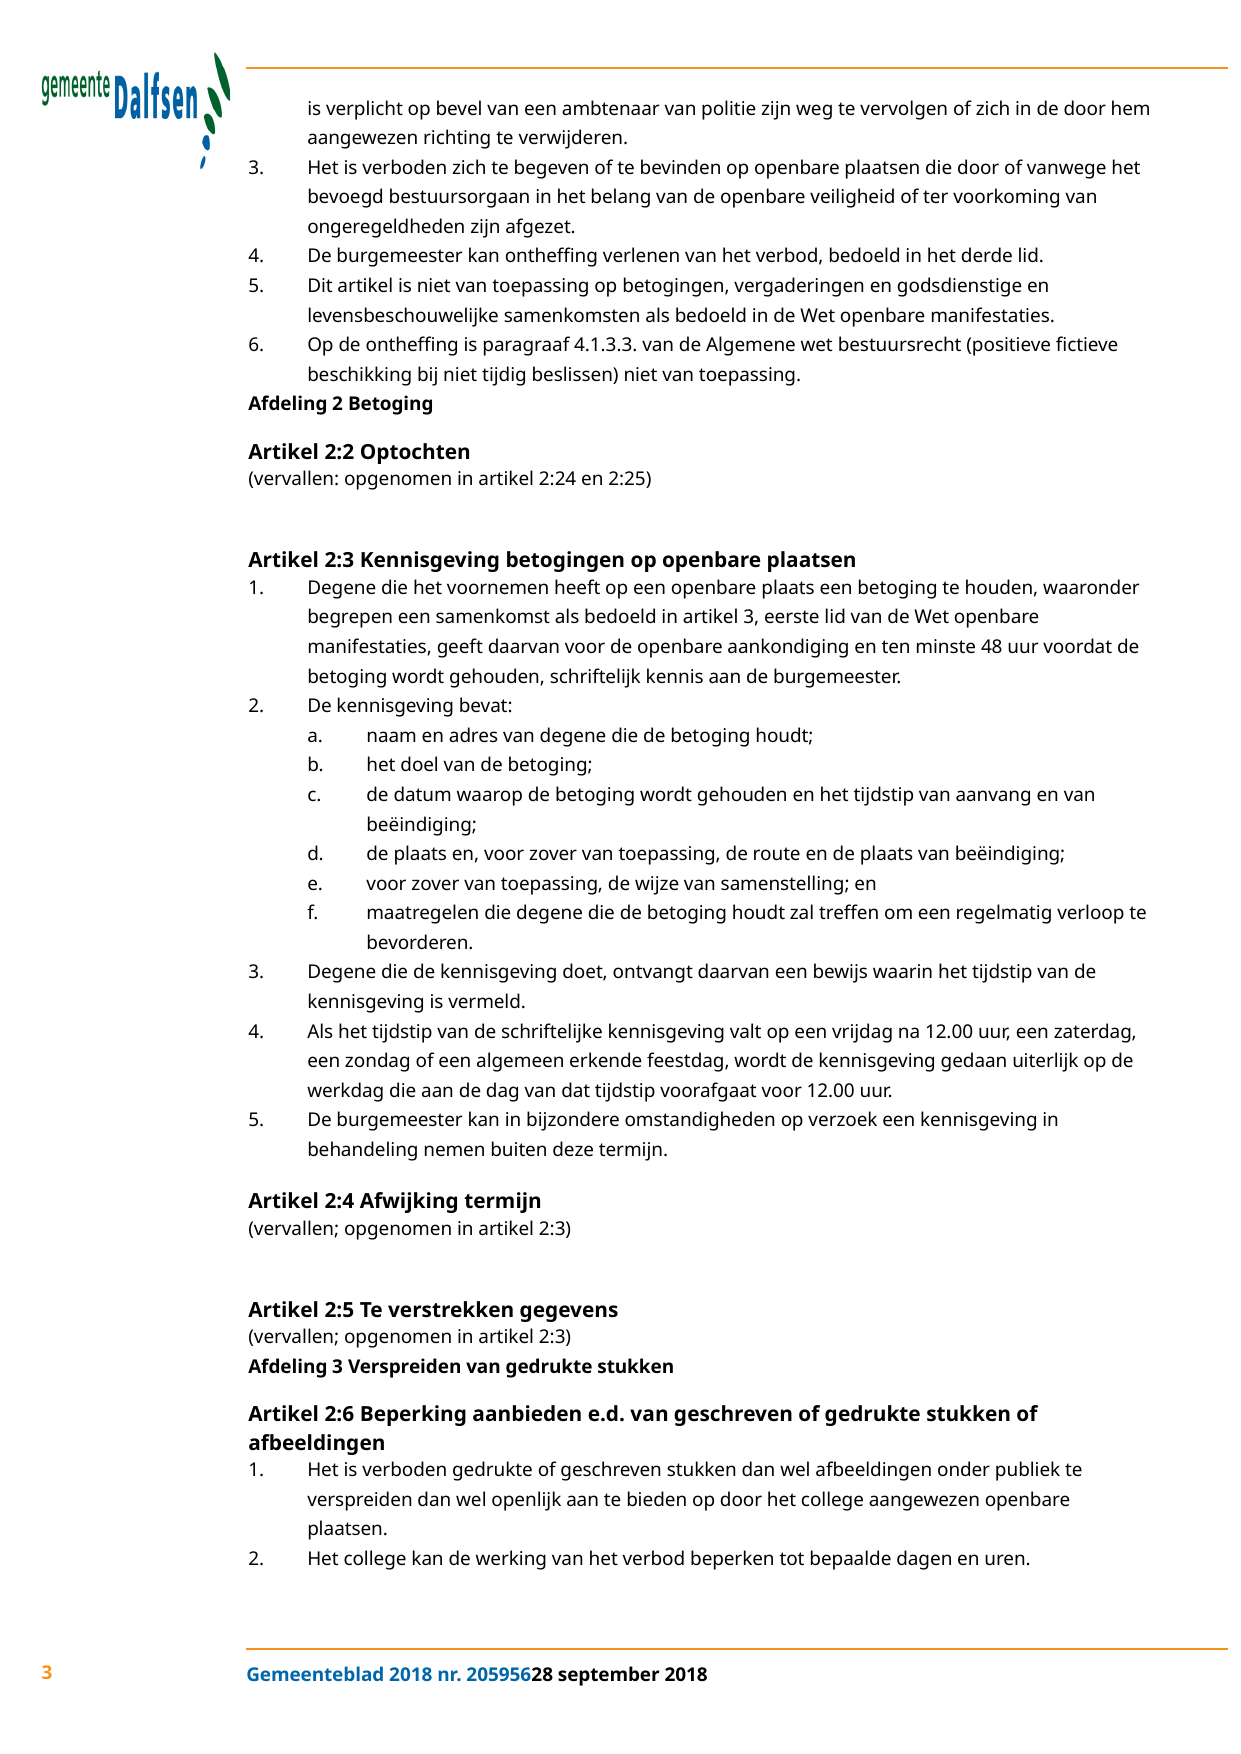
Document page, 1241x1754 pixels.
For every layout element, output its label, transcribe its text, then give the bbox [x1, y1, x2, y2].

list naam en adres van degene die de betoging houdt; [307, 722, 1152, 748]
list Het is verboden zich te begeven of te bevinden op openbare plaatsen die door of vanwege het bevoegd bestuursorgaan in het belang van de openbare veiligheid of ter voorkoming van ongeregeldheden zijn afgezet. [248, 154, 1152, 239]
list is verplicht op bevel van een ambtenaar van politie zijn weg te vervolgen of zich in de door hem aangewezen richting te verwijderen. [248, 95, 1152, 150]
list Dit artikel is niet van toepassing op betogingen, vergaderingen en godsdienstige en levensbeschouwelijke samenkomsten als bedoeld in de Wet openbare manifestaties. [248, 272, 1152, 328]
list Degene die de kennisgeving doet, ontvangt daarvan een bewijs waarin het tijdstip van de kennisgeving is vermeld. [248, 959, 1152, 1014]
list de datum waarop de betoging wordt gehouden en het tijdstip van aanvang en van beëindiging; [307, 781, 1152, 836]
list de plaats en, voor zover van toepassing, de route en de plaats van beëindiging; [307, 840, 1152, 866]
list Het college kan de werking van het verbod beperken tot bepaalde dagen en uren. [248, 1545, 1152, 1571]
list Degene die het voornemen heeft op een openbare plaats een betoging te houden, waaronder begrepen een samenkomst als bedoeld in artikel 3, eerste lid van de Wet openbare manifestaties, geeft daarvan voor de openbare aankondiging en ten minste 48 uur voordat de betoging wordt gehouden, schriftelijk kennis aan de burgemeester. [248, 574, 1152, 688]
text Artikel 2:4 Afwijking termijn [248, 1187, 1152, 1215]
list De kennisgeving bevat: [248, 692, 1152, 718]
text Artikel 2:2 Optochten [248, 437, 1152, 466]
text Afdeling 3 Verspreiden van gedrukte stukken [248, 1353, 1152, 1379]
picture [41, 47, 231, 172]
text Artikel 2:5 Te verstrekken gegevens [248, 1295, 1152, 1323]
text (vervallen; opgenomen in artikel 2:3) [248, 1323, 1152, 1349]
list Op de ontheffing is paragraaf 4.1.3.3. van de Algemene wet bestuursrecht (positieve fictieve beschikking bij niet tijdig beslissen) niet van toepassing. [248, 331, 1152, 387]
text Artikel 2:6 Beperking aanbieden e.d. van geschreven of gedrukte stukken of afbeeldingen [248, 1399, 1152, 1456]
text (vervallen; opgenomen in artikel 2:3) [248, 1215, 1152, 1241]
list voor zover van toepassing, de wijze van samenstelling; en [307, 870, 1152, 896]
list het doel van de betoging; [307, 752, 1152, 777]
list De burgemeester kan in bijzondere omstandigheden op verzoek een kennisgeving in behandeling nemen buiten deze termijn. [248, 1107, 1152, 1162]
list Het is verboden gedrukte of geschreven stukken dan wel afbeeldingen onder publiek te verspreiden dan wel openlijk aan te bieden op door het college aangewezen openbare plaatsen. [248, 1456, 1152, 1541]
list maatregelen die degene die de betoging houdt zal treffen om een regelmatig verloop te bevorderen. [307, 899, 1152, 955]
text (vervallen: opgenomen in artikel 2:24 en 2:25) [248, 466, 1152, 491]
text Afdeling 2 Betoging [248, 391, 1152, 416]
list Als het tijdstip van de schriftelijke kennisgeving valt op een vrijdag na 12.00 uur, een zaterdag, een zondag of een algemeen erkende feestdag, wordt de kennisgeving gedaan uiterlijk op de werkdag die aan de dag van dat tijdstip voorafgaat voor 12.00 uur. [248, 1018, 1152, 1103]
list De burgemeester kan ontheffing verlenen van het verbod, bedoeld in het derde lid. [248, 243, 1152, 268]
text Artikel 2:3 Kennisgeving betogingen op openbare plaatsen [248, 546, 1152, 574]
